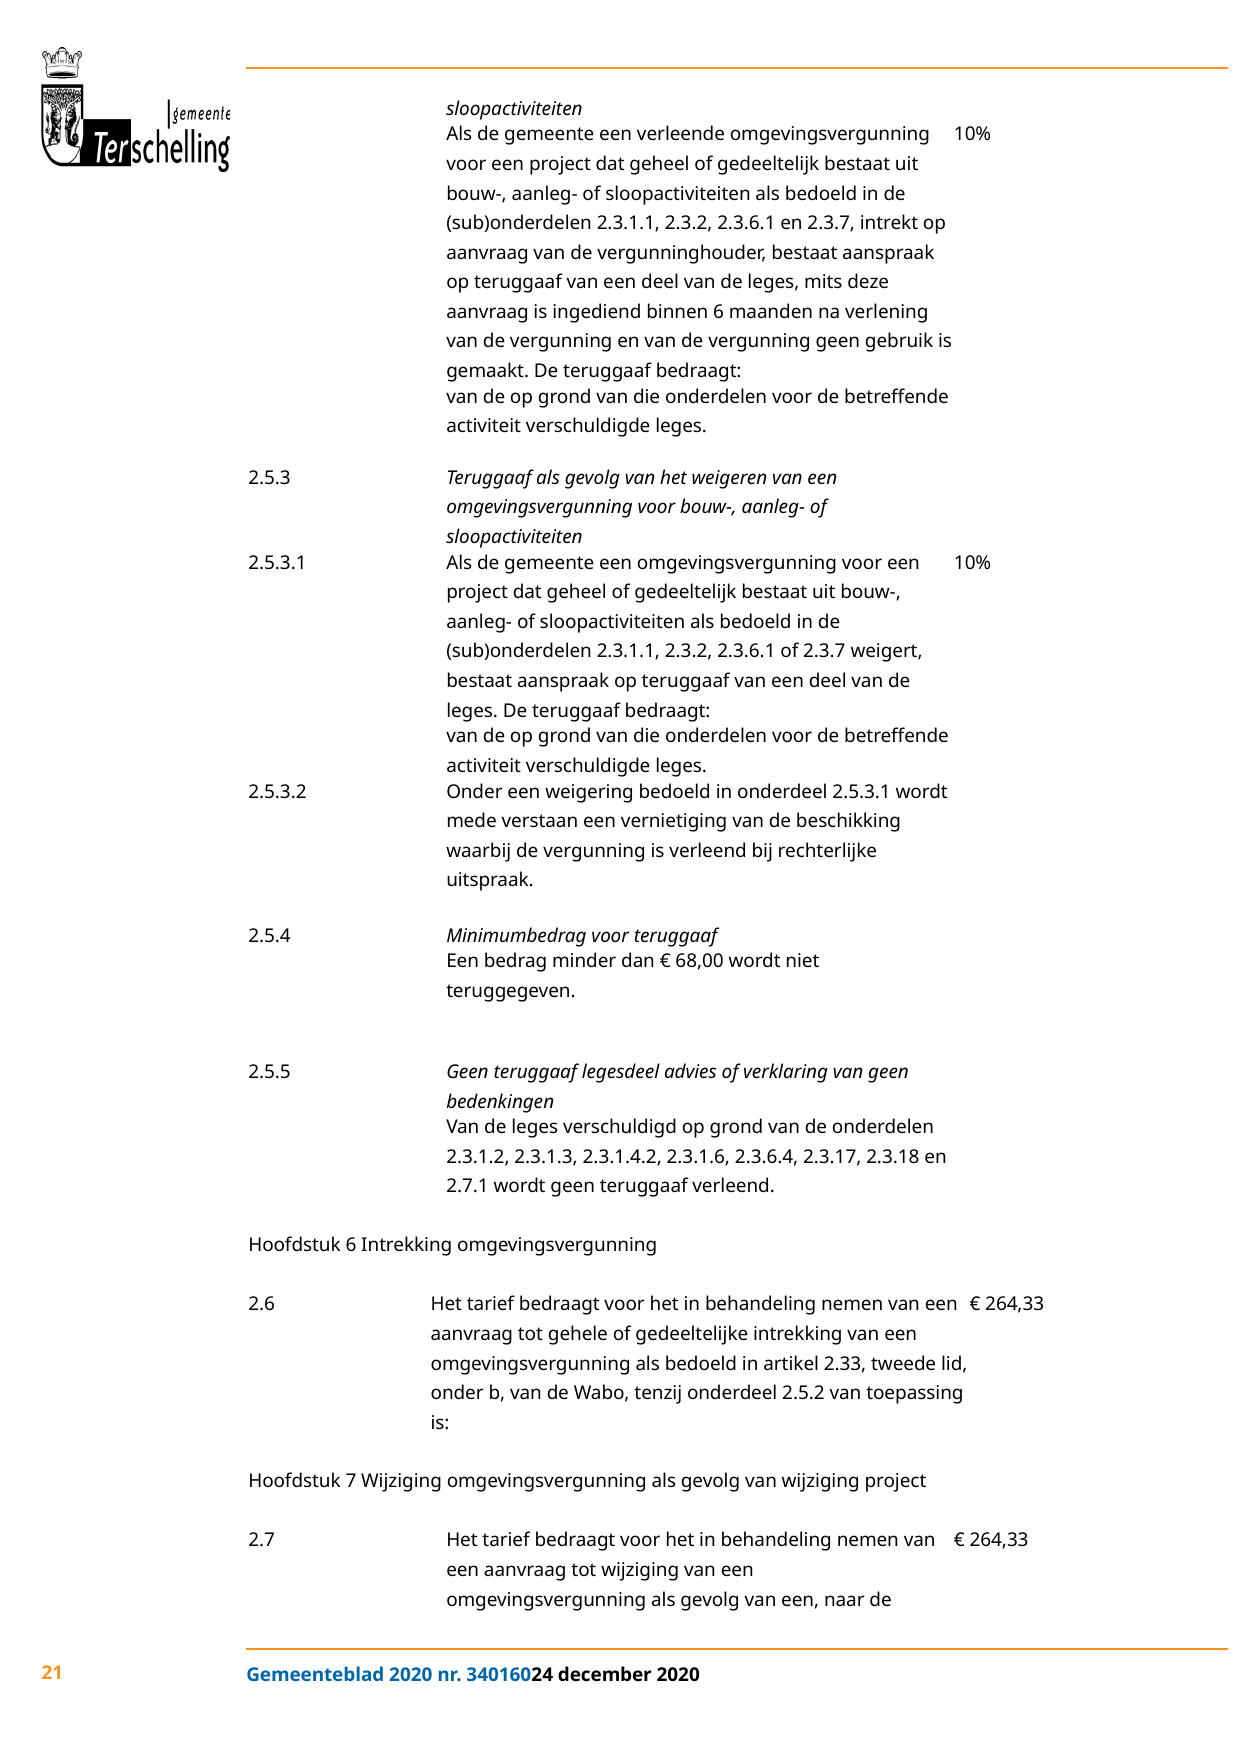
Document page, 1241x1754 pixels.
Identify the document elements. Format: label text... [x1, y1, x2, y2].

table_cell [954, 464, 1152, 549]
table_cell [248, 948, 446, 1003]
table_cell 2.5.3 [248, 464, 446, 549]
table_cell 2.5.5 [248, 1058, 446, 1113]
table_cell [954, 438, 1152, 464]
table_header 2.7 [248, 1527, 446, 1612]
table_cell [446, 438, 954, 464]
table_cell [248, 95, 446, 121]
table_cell [248, 121, 446, 383]
table_cell van de op grond van die onderdelen voor de betreffende activiteit verschuldigde leges. [446, 383, 954, 438]
table_cell [248, 1003, 446, 1058]
table_cell [954, 778, 1152, 922]
table_cell [954, 95, 1152, 121]
table_header € 264,33 [969, 1291, 1152, 1434]
table_cell [954, 922, 1152, 948]
table_cell [446, 1003, 954, 1058]
table_cell 2.5.3.1 [248, 549, 446, 722]
table_cell van de op grond van die onderdelen voor de betreffende activiteit verschuldigde leges. [446, 723, 954, 778]
text Hoofdstuk 6 Intrekking omgevingsvergunning [248, 1231, 1152, 1257]
table_header Het tarief bedraagt voor het in behandeling nemen van een aanvraag tot wijziging van een omgevingsvergunning als gevolg van een, naar de [446, 1527, 954, 1612]
table_cell [954, 1114, 1152, 1228]
table_cell [954, 383, 1152, 438]
table_cell [248, 723, 446, 778]
table_header 2.6 [248, 1291, 430, 1434]
table_cell [248, 438, 446, 464]
table_cell Van de leges verschuldigd op grond van de onderdelen 2.3.1.2, 2.3.1.3, 2.3.1.4.2, 2.3.1.6, 2.3.6.4, 2.3.17, 2.3.18 en 2.7.1 wordt geen teruggaaf verleend. [446, 1114, 954, 1228]
table_cell Een bedrag minder dan € 68,00 wordt niet teruggegeven. [446, 948, 954, 1003]
table_cell [248, 1114, 446, 1228]
table_cell [954, 948, 1152, 1003]
table_cell Als de gemeente een verleende omgevingsvergunning voor een project dat geheel of gedeeltelijk bestaat uit bouw-, aanleg- of sloopactiviteiten als bedoeld in de (sub)onderdelen 2.3.1.1, 2.3.2, 2.3.6.1 en 2.3.7, intrekt op aanvraag van de vergunninghouder, bestaat aanspraak op teruggaaf van een deel van de leges, mits deze aanvraag is ingediend binnen 6 maanden na verlening van de vergunning en van de vergunning geen gebruik is gemaakt. De teruggaaf bedraagt: [446, 121, 954, 383]
table_cell [954, 1058, 1152, 1113]
table_cell Teruggaaf als gevolg van het weigeren van een omgevingsvergunning voor bouw-, aanleg- of sloopactiviteiten [446, 464, 954, 549]
table_cell [248, 383, 446, 438]
table_cell Minimumbedrag voor teruggaaf [446, 922, 954, 948]
table_cell 2.5.3.2 [248, 778, 446, 922]
table_cell 10% [954, 549, 1152, 722]
table_cell 10% [954, 121, 1152, 383]
table_cell [954, 723, 1152, 778]
table_cell Onder een weigering bedoeld in onderdeel 2.5.3.1 wordt mede verstaan een vernietiging van de beschikking waarbij de vergunning is verleend bij rechterlijke uitspraak. [446, 778, 954, 922]
text Hoofdstuk 7 Wijziging omgevingsvergunning als gevolg van wijziging project [248, 1467, 1152, 1493]
table_header € 264,33 [954, 1527, 1152, 1612]
table_cell Als de gemeente een omgevingsvergunning voor een project dat geheel of gedeeltelijk bestaat uit bouw-, aanleg- of sloopactiviteiten als bedoeld in de (sub)onderdelen 2.3.1.1, 2.3.2, 2.3.6.1 of 2.3.7 weigert, bestaat aanspraak op teruggaaf van een deel van de leges. De teruggaaf bedraagt: [446, 549, 954, 722]
table_cell Geen teruggaaf legesdeel advies of verklaring van geen bedenkingen [446, 1058, 954, 1113]
table_cell sloopactiviteiten [446, 95, 954, 121]
table_cell [954, 1003, 1152, 1058]
table_cell 2.5.4 [248, 922, 446, 948]
picture [41, 47, 231, 172]
table_header Het tarief bedraagt voor het in behandeling nemen van een aanvraag tot gehele of gedeeltelijke intrekking van een omgevingsvergunning als bedoeld in artikel 2.33, tweede lid, onder b, van de Wabo, tenzij onderdeel 2.5.2 van toepassing is: [430, 1291, 969, 1434]
